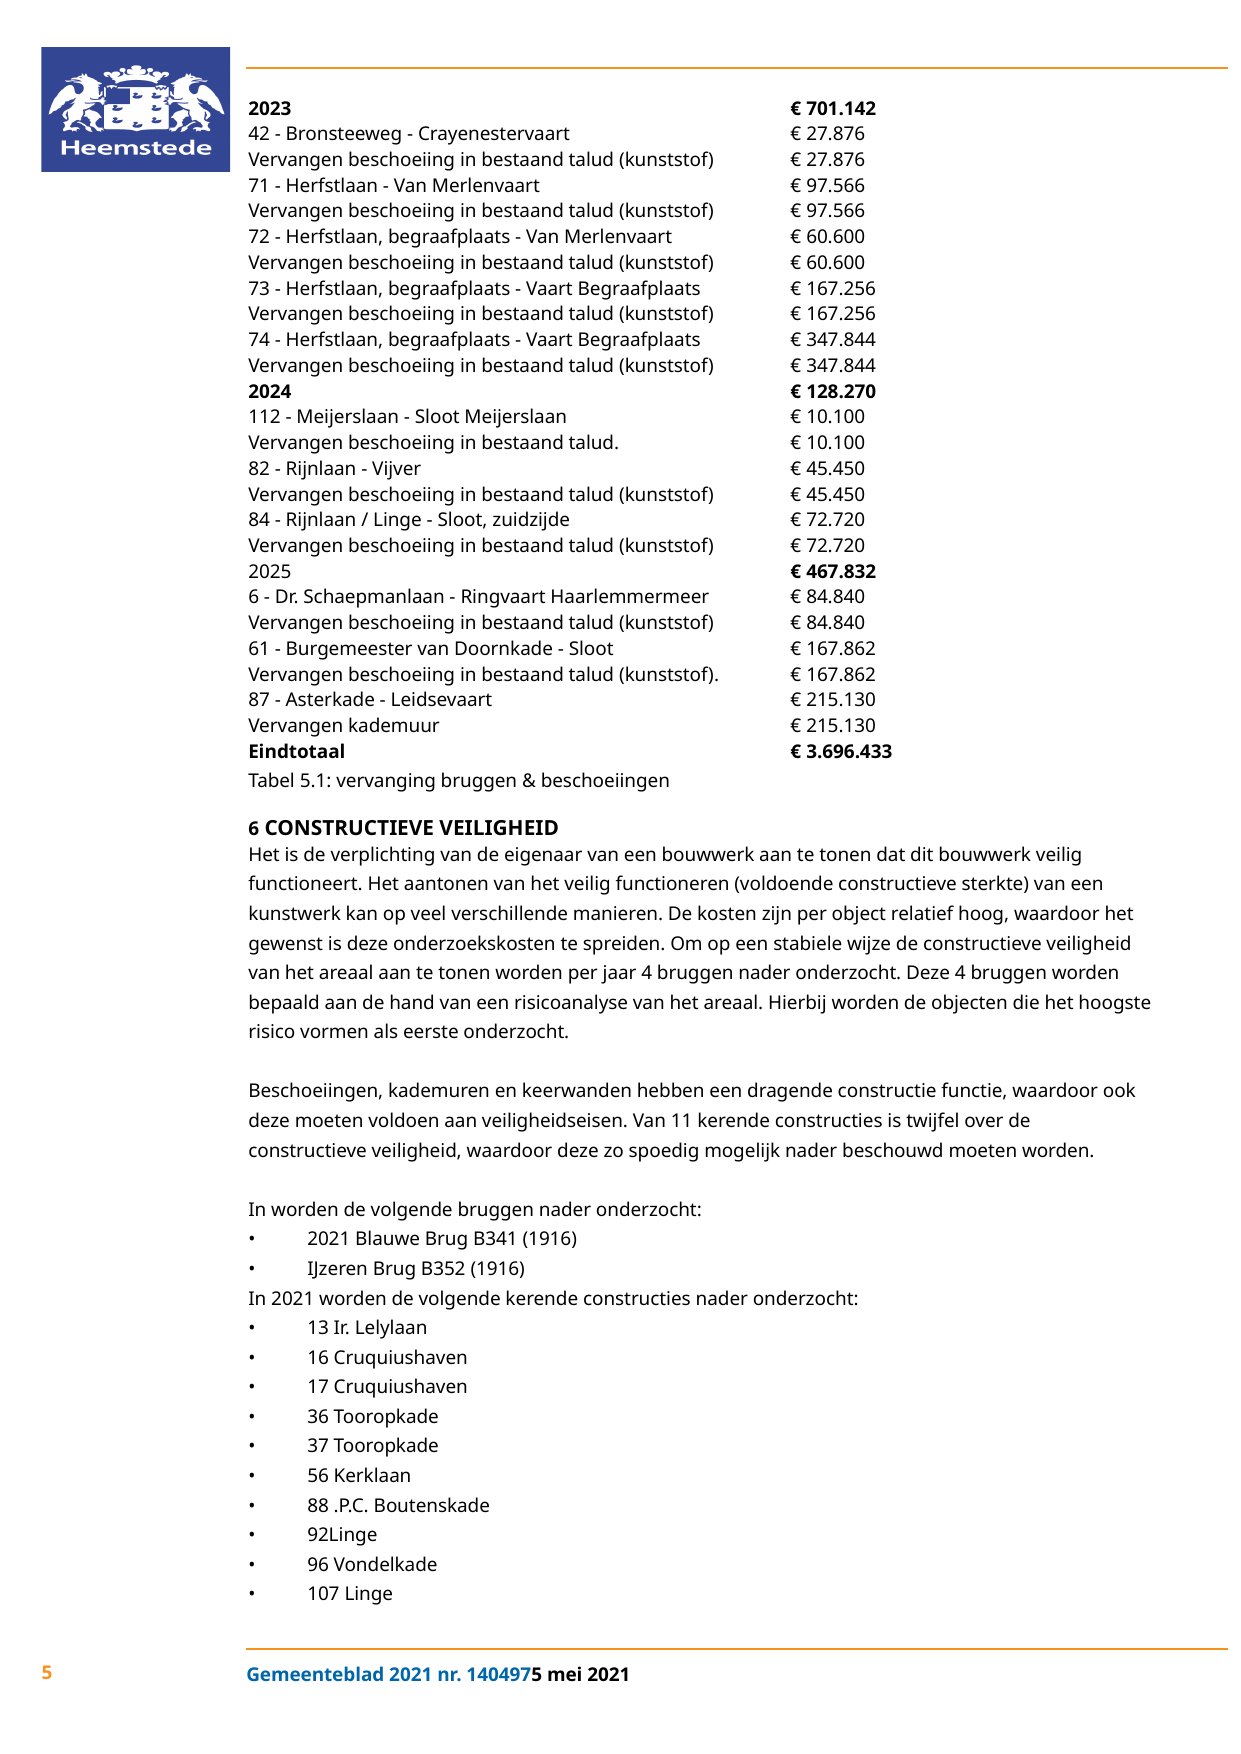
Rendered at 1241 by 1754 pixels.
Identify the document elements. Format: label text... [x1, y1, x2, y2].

table_cell € 10.100 [790, 404, 1152, 429]
table_cell € 215.130 [790, 712, 1152, 738]
table_cell € 45.450 [790, 455, 1152, 481]
table_cell € 167.256 [790, 301, 1152, 326]
table_cell 2024 [248, 378, 790, 403]
list 36 Tooropkade [248, 1403, 1152, 1429]
list 92Linge [248, 1521, 1152, 1547]
table_cell 2023 [248, 95, 790, 121]
text Het is de verplichting van de eigenaar van een bouwwerk aan te tonen dat dit bouwwerk veilig functioneert. Het aantonen van het veilig functioneren (voldoende constructieve sterkte) van een kunstwerk kan op veel verschillende manieren. De kosten zijn per object relatief hoog, waardoor het gewenst is deze onderzoekskosten te spreiden. Om op een stabiele wijze de constructieve veiligheid van het areaal aan te tonen worden per jaar 4 bruggen nader onderzocht. Deze 4 bruggen worden bepaald aan de hand van een risicoanalyse van het areaal. Hierbij worden de objecten die het hoogste risico vormen als eerste onderzocht. [248, 841, 1152, 1044]
list 107 Linge [248, 1581, 1152, 1606]
table_cell € 60.600 [790, 249, 1152, 275]
table_cell Vervangen beschoeiing in bestaand talud (kunststof) [248, 249, 790, 275]
table_cell Eindtotaal [248, 738, 790, 764]
list 56 Kerklaan [248, 1462, 1152, 1488]
list 96 Vondelkade [248, 1551, 1152, 1577]
table_cell € 167.862 [790, 635, 1152, 661]
table_cell € 701.142 [790, 95, 1152, 121]
table_cell Vervangen beschoeiing in bestaand talud. [248, 429, 790, 455]
table_cell € 347.844 [790, 352, 1152, 378]
table_cell Vervangen beschoeiing in bestaand talud (kunststof) [248, 198, 790, 223]
table_cell € 60.600 [790, 224, 1152, 249]
table_cell Vervangen beschoeiing in bestaand talud (kunststof) [248, 609, 790, 635]
table_cell € 128.270 [790, 378, 1152, 403]
table_cell € 10.100 [790, 429, 1152, 455]
table_cell € 72.720 [790, 532, 1152, 558]
list 17 Cruquiushaven [248, 1373, 1152, 1399]
table_cell 61 - Burgemeester van Doornkade - Sloot [248, 635, 790, 661]
table_cell Vervangen beschoeiing in bestaand talud (kunststof). [248, 661, 790, 687]
table_cell 73 - Herfstlaan, begraafplaats - Vaart Begraafplaats [248, 275, 790, 301]
table_cell € 347.844 [790, 326, 1152, 352]
table_cell € 167.256 [790, 275, 1152, 301]
table_cell 112 - Meijerslaan - Sloot Meijerslaan [248, 404, 790, 429]
list 13 Ir. Lelylaan [248, 1314, 1152, 1340]
table_cell 87 - Asterkade - Leidsevaart [248, 687, 790, 712]
text Tabel 5.1: vervanging bruggen & beschoeiingen [248, 767, 1152, 793]
table_cell € 45.450 [790, 481, 1152, 506]
table_cell 72 - Herfstlaan, begraafplaats - Van Merlenvaart [248, 224, 790, 249]
table_cell 42 - Bronsteeweg - Crayenestervaart [248, 121, 790, 146]
text Beschoeiingen, kademuren en keerwanden hebben een dragende constructie functie, waardoor ook deze moeten voldoen aan veiligheidseisen. Van 11 kerende constructies is twijfel over de constructieve veiligheid, waardoor deze zo spoedig mogelijk nader beschouwd moeten worden. [248, 1078, 1152, 1163]
text In worden de volgende bruggen nader onderzocht: [248, 1196, 1152, 1222]
table_cell € 84.840 [790, 584, 1152, 609]
table_cell 74 - Herfstlaan, begraafplaats - Vaart Begraafplaats [248, 326, 790, 352]
table_cell € 27.876 [790, 146, 1152, 172]
picture [41, 47, 231, 172]
table_cell € 167.862 [790, 661, 1152, 687]
table_cell 84 - Rijnlaan / Linge - Sloot, zuidzijde [248, 506, 790, 532]
table_cell € 97.566 [790, 198, 1152, 223]
table_cell 6 - Dr. Schaepmanlaan - Ringvaart Haarlemmermeer [248, 584, 790, 609]
table_cell € 84.840 [790, 609, 1152, 635]
list 88 .P.C. Boutenskade [248, 1492, 1152, 1518]
table_cell Vervangen beschoeiing in bestaand talud (kunststof) [248, 481, 790, 506]
table_cell 71 - Herfstlaan - Van Merlenvaart [248, 172, 790, 198]
table_cell € 3.696.433 [790, 738, 1152, 764]
table_cell € 467.832 [790, 558, 1152, 584]
list 37 Tooropkade [248, 1433, 1152, 1458]
table_cell 82 - Rijnlaan - Vijver [248, 455, 790, 481]
list IJzeren Brug B352 (1916) [248, 1255, 1152, 1281]
table_cell Vervangen beschoeiing in bestaand talud (kunststof) [248, 146, 790, 172]
table_cell Vervangen beschoeiing in bestaand talud (kunststof) [248, 352, 790, 378]
table_cell Vervangen kademuur [248, 712, 790, 738]
text 6 CONSTRUCTIEVE VEILIGHEID [248, 813, 1152, 841]
table_cell € 27.876 [790, 121, 1152, 146]
table_cell 2025 [248, 558, 790, 584]
table_cell Vervangen beschoeiing in bestaand talud (kunststof) [248, 532, 790, 558]
table_cell € 97.566 [790, 172, 1152, 198]
list 16 Cruquiushaven [248, 1344, 1152, 1370]
table_cell € 215.130 [790, 687, 1152, 712]
text In 2021 worden de volgende kerende constructies nader onderzocht: [248, 1285, 1152, 1311]
table_cell Vervangen beschoeiing in bestaand talud (kunststof) [248, 301, 790, 326]
list 2021 Blauwe Brug B341 (1916) [248, 1226, 1152, 1251]
table_cell € 72.720 [790, 506, 1152, 532]
